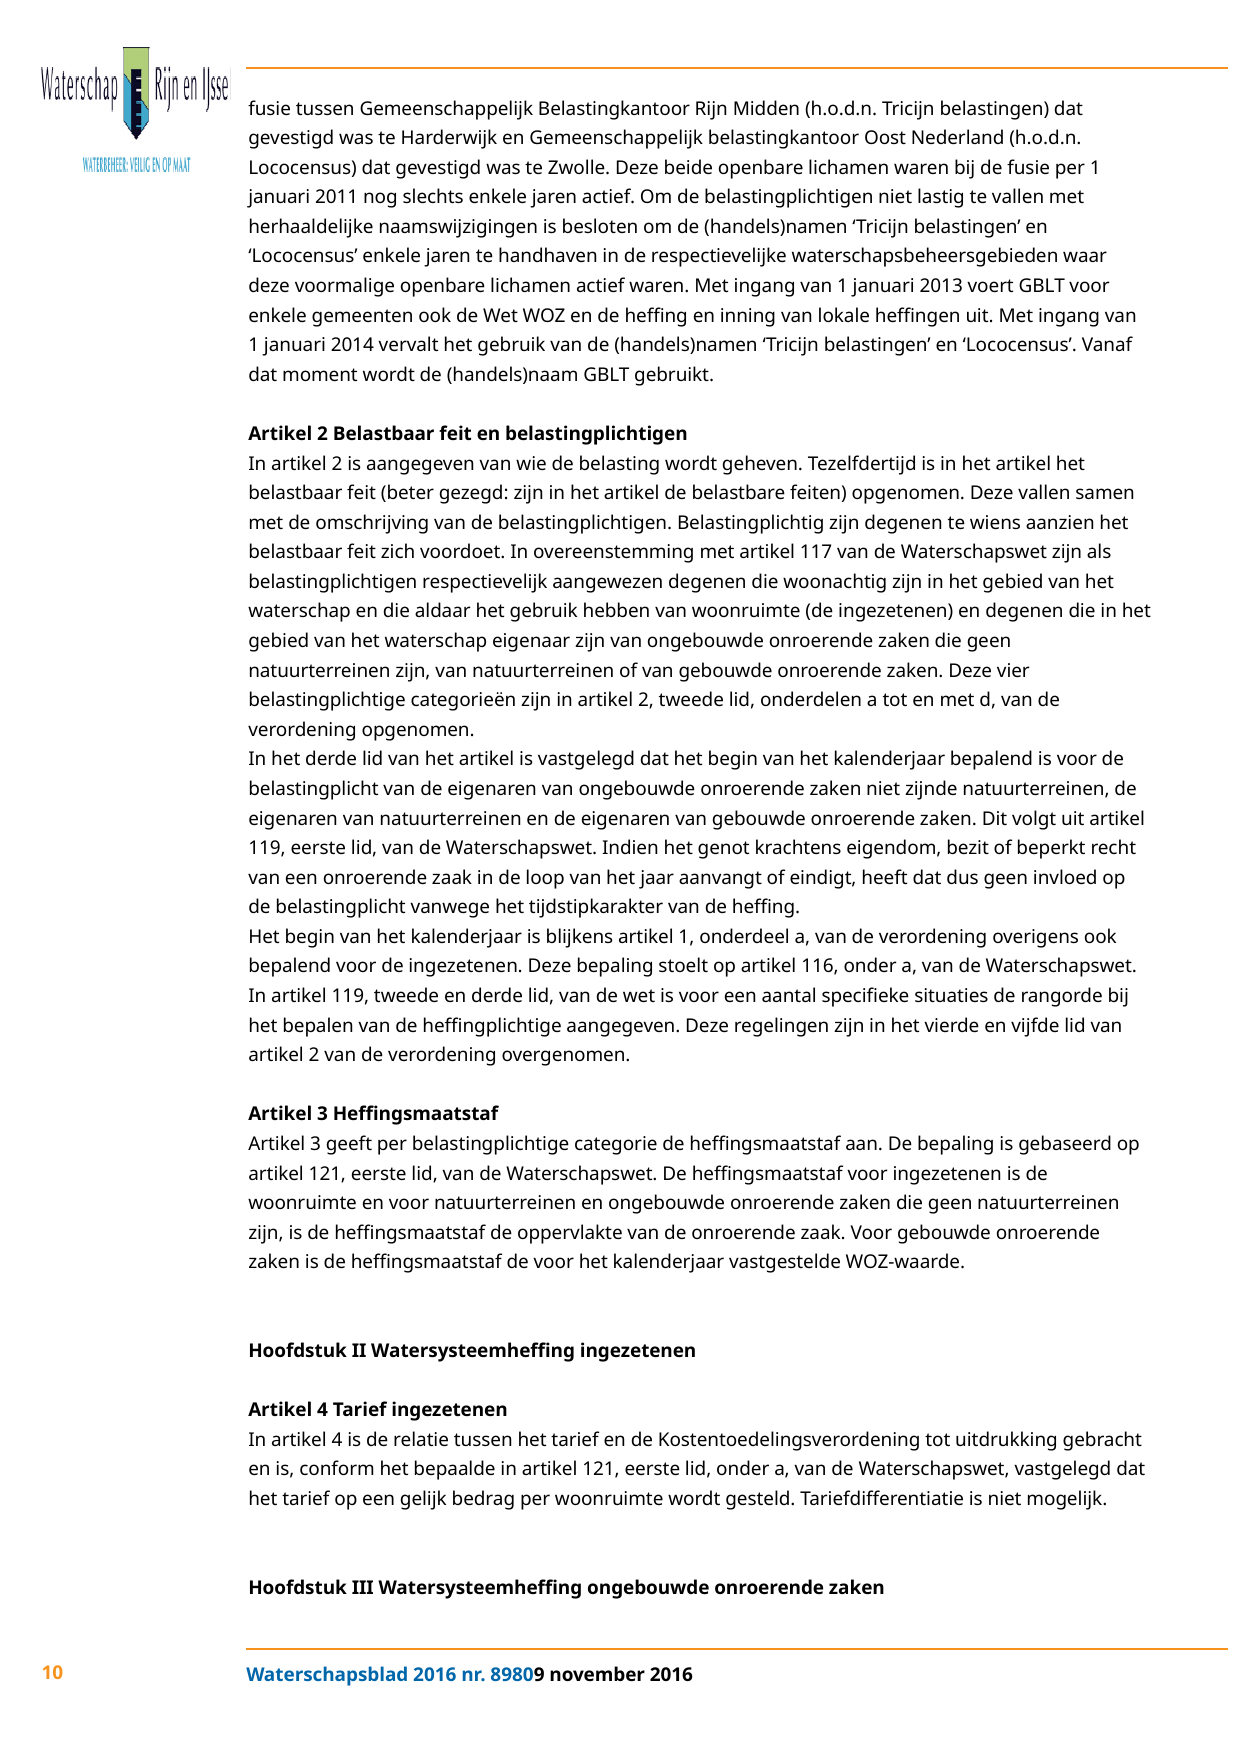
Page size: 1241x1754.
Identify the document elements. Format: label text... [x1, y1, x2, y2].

text Hoofdstuk III Watersysteemheffing ongebouwde onroerende zaken [248, 1574, 1152, 1600]
text Artikel 4 Tarief ingezetenen [248, 1396, 1152, 1422]
text In het derde lid van het artikel is vastgelegd dat het begin van het kalenderjaar bepalend is voor de belastingplicht van de eigenaren van ongebouwde onroerende zaken niet zijnde natuurterreinen, de eigenaren van natuurterreinen en de eigenaren van gebouwde onroerende zaken. Dit volgt uit artikel 119, eerste lid, van de Waterschapswet. Indien het genot krachtens eigendom, bezit of beperkt recht van een onroerende zaak in de loop van het jaar aanvangt of eindigt, heeft dat dus geen invloed op de belastingplicht vanwege het tijdstipkarakter van de heffing. [248, 746, 1152, 919]
text Artikel 3 Heffingsmaatstaf [248, 1101, 1152, 1126]
text In artikel 4 is de relatie tussen het tarief en de Kostentoedelingsverordening tot uitdrukking gebracht en is, conform het bepaalde in artikel 121, eerste lid, onder a, van de Waterschapswet, vastgelegd dat het tarief op een gelijk bedrag per woonruimte wordt gesteld. Tariefdifferentiatie is niet mogelijk. [248, 1426, 1152, 1511]
text Hoofdstuk II Watersysteemheffing ingezetenen [248, 1337, 1152, 1363]
text Artikel 3 geeft per belastingplichtige categorie de heffingsmaatstaf aan. De bepaling is gebaseerd op artikel 121, eerste lid, van de Waterschapswet. De heffingsmaatstaf voor ingezetenen is de woonruimte en voor natuurterreinen en ongebouwde onroerende zaken die geen natuurterreinen zijn, is de heffingsmaatstaf de oppervlakte van de onroerende zaak. Voor gebouwde onroerende zaken is de heffingsmaatstaf de voor het kalenderjaar vastgestelde WOZ-waarde. [248, 1130, 1152, 1274]
text Het begin van het kalenderjaar is blijkens artikel 1, onderdeel a, van de verordening overigens ook bepalend voor de ingezetenen. Deze bepaling stoelt op artikel 116, onder a, van de Waterschapswet. [248, 923, 1152, 978]
text In artikel 119, tweede en derde lid, van de wet is voor een aantal specifieke situaties de rangorde bij het bepalen van de heffingplichtige aangegeven. Deze regelingen zijn in het vierde en vijfde lid van artikel 2 van de verordening overgenomen. [248, 982, 1152, 1067]
picture [41, 47, 231, 172]
text fusie tussen Gemeenschappelijk Belastingkantoor Rijn Midden (h.o.d.n. Tricijn belastingen) dat gevestigd was te Harderwijk en Gemeenschappelijk belastingkantoor Oost Nederland (h.o.d.n. Lococensus) dat gevestigd was te Zwolle. Deze beide openbare lichamen waren bij de fusie per 1 januari 2011 nog slechts enkele jaren actief. Om de belastingplichtigen niet lastig te vallen met herhaaldelijke naamswijzigingen is besloten om de (handels)namen ‘Tricijn belastingen’ en ‘Lococensus’ enkele jaren te handhaven in de respectievelijke waterschapsbeheersgebieden waar deze voormalige openbare lichamen actief waren. Met ingang van 1 januari 2013 voert GBLT voor enkele gemeenten ook de Wet WOZ en de heffing en inning van lokale heffingen uit. Met ingang van 1 januari 2014 vervalt het gebruik van de (handels)namen ‘Tricijn belastingen’ en ‘Lococensus’. Vanaf dat moment wordt de (handels)naam GBLT gebruikt. [248, 95, 1152, 387]
text Artikel 2 Belastbaar feit en belastingplichtigen [248, 420, 1152, 446]
text In artikel 2 is aangegeven van wie de belasting wordt geheven. Tezelfdertijd is in het artikel het belastbaar feit (beter gezegd: zijn in het artikel de belastbare feiten) opgenomen. Deze vallen samen met de omschrijving van de belastingplichtigen. Belastingplichtig zijn degenen te wiens aanzien het belastbaar feit zich voordoet. In overeenstemming met artikel 117 van de Waterschapswet zijn als belastingplichtigen respectievelijk aangewezen degenen die woonachtig zijn in het gebied van het waterschap en die aldaar het gebruik hebben van woonruimte (de ingezetenen) en degenen die in het gebied van het waterschap eigenaar zijn van ongebouwde onroerende zaken die geen natuurterreinen zijn, van natuurterreinen of van gebouwde onroerende zaken. Deze vier belastingplichtige categorieën zijn in artikel 2, tweede lid, onderdelen a tot en met d, van de verordening opgenomen. [248, 450, 1152, 742]
